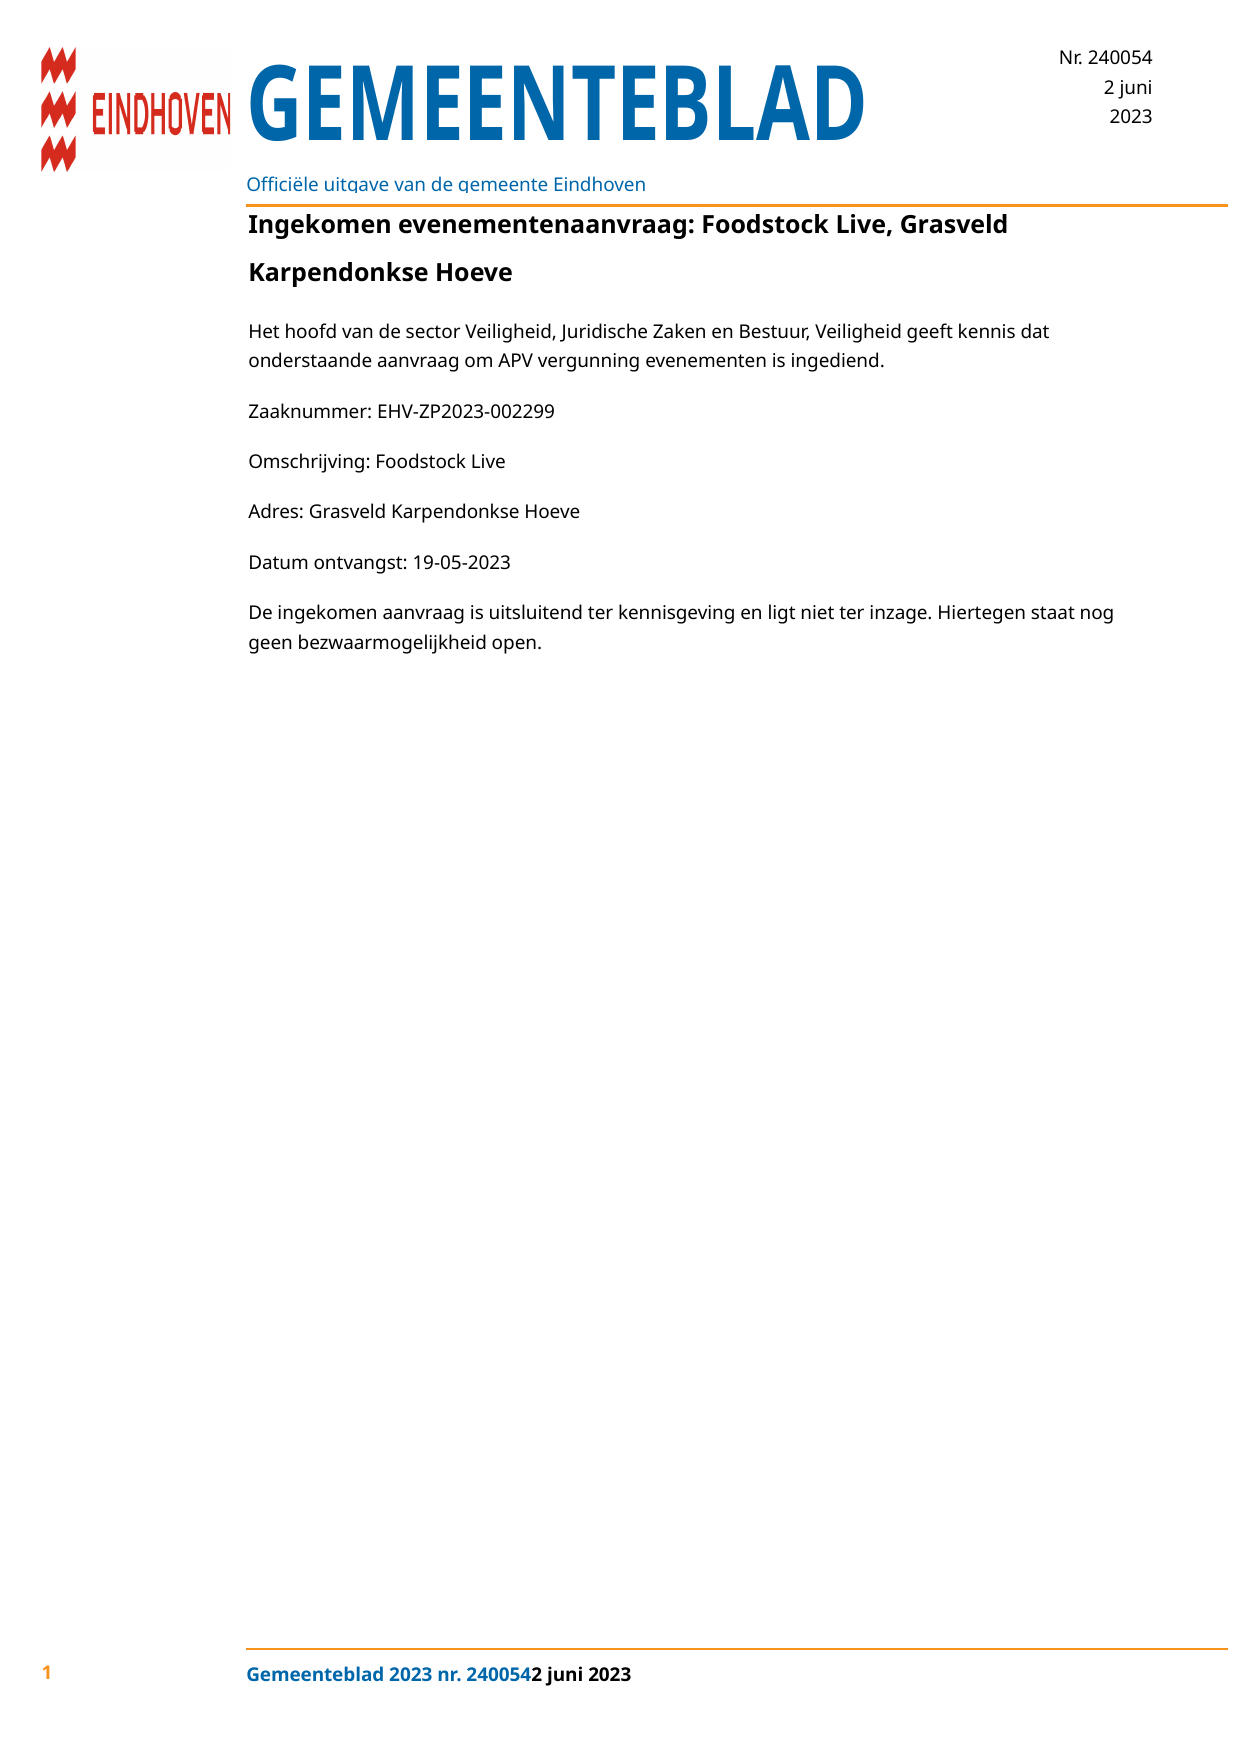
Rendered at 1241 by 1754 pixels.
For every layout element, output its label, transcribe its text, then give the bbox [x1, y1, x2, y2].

text De ingekomen aanvraag is uitsluitend ter kennisgeving en ligt niet ter inzage. Hiertegen staat nog geen bezwaarmogelijkheid open. [248, 599, 1152, 655]
text Het hoofd van de sector Veiligheid, Juridische Zaken en Bestuur, Veiligheid geeft kennis dat onderstaande aanvraag om APV vergunning evenementen is ingediend. [248, 318, 1152, 373]
text Omschrijving: Foodstock Live [248, 448, 1152, 474]
text Datum ontvangst: 19-05-2023 [248, 549, 1152, 575]
picture [41, 47, 231, 172]
text Adres: Grasveld Karpendonkse Hoeve [248, 499, 1152, 524]
text Zaaknummer: EHV-ZP2023-002299 [248, 398, 1152, 424]
text Ingekomen evenementenaanvraag: Foodstock Live, Grasveld Karpendonkse Hoeve [248, 207, 1152, 288]
